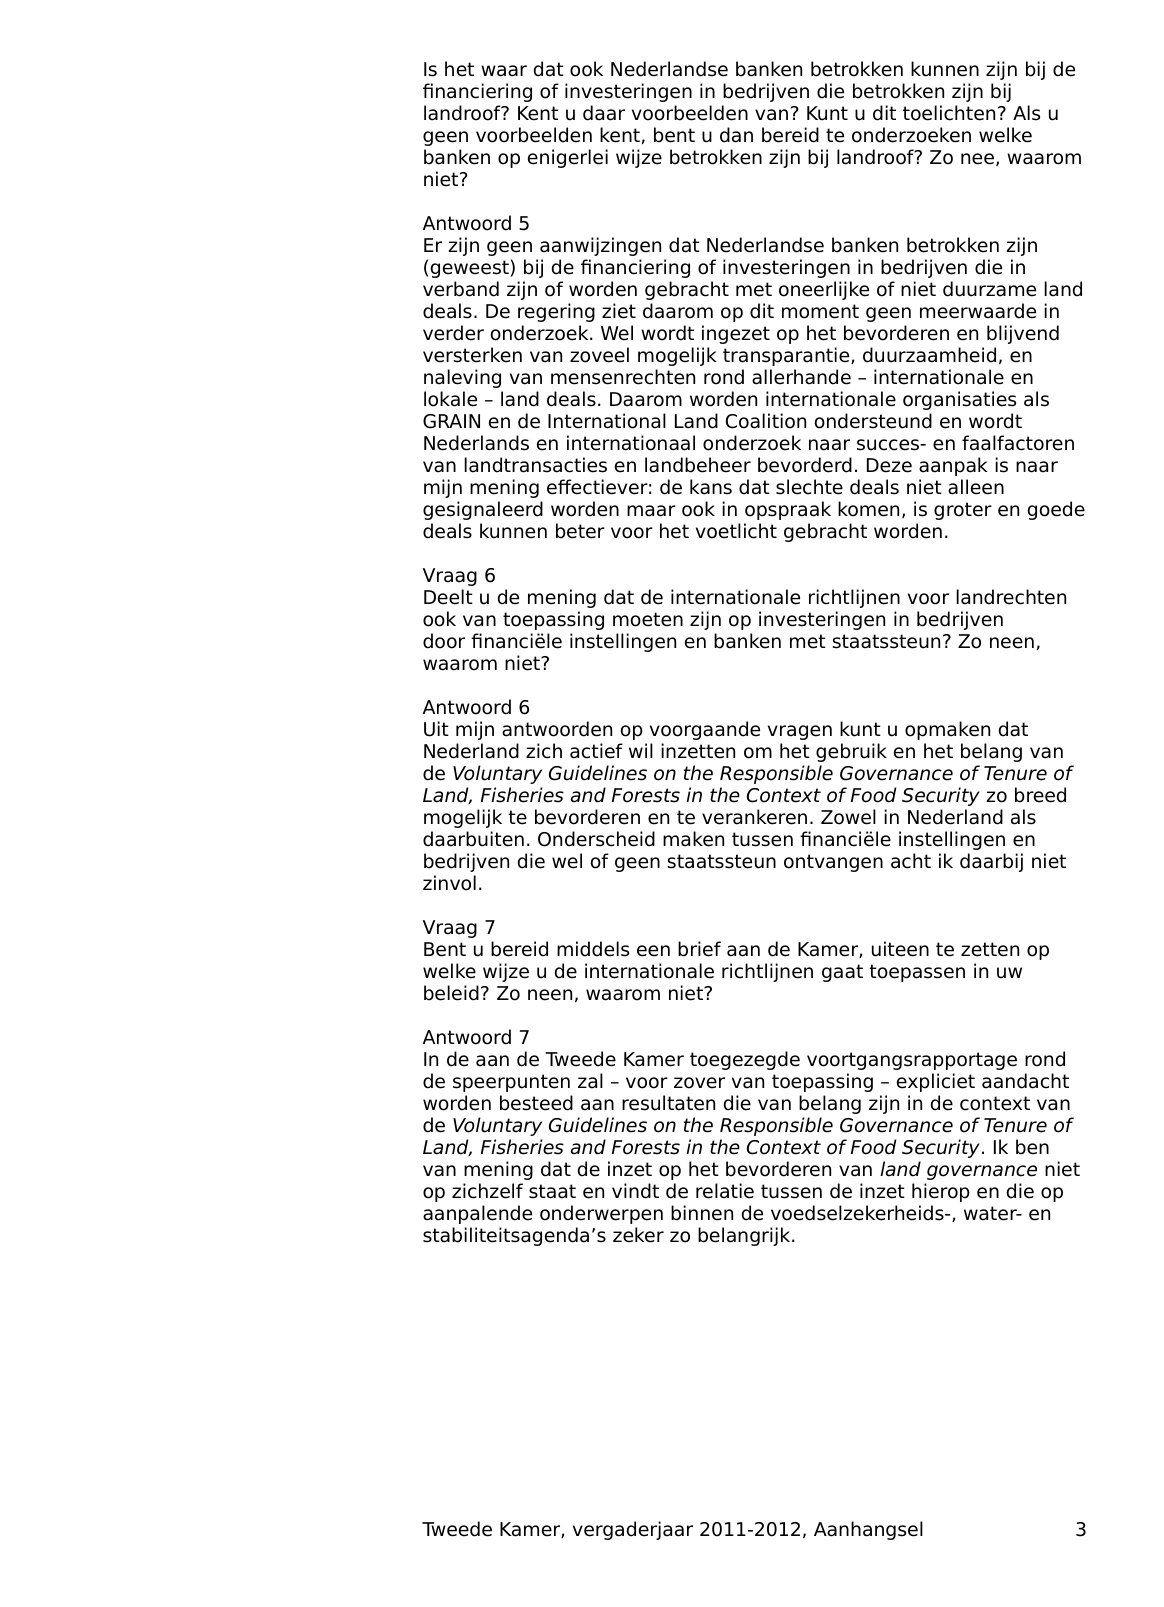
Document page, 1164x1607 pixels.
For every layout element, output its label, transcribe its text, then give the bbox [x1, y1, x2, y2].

text Uit mijn antwoorden op voorgaande vragen kunt u opmaken dat Nederland zich actief wil inzetten om het gebruik en het belang van de Voluntary Guidelines on the Responsible Governance of Tenure of Land, Fisheries and Forests in the Context of Food Security zo breed mogelijk te bevorderen en te verankeren. Zowel in Nederland als daarbuiten. Onderscheid maken tussen financiële instellingen en bedrijven die wel of geen staatssteun ontvangen acht ik daarbij niet zinvol. [422, 719, 1087, 895]
text Is het waar dat ook Nederlandse banken betrokken kunnen zijn bij de financiering of investeringen in bedrijven die betrokken zijn bij landroof? Kent u daar voorbeelden van? Kunt u dit toelichten? Als u geen voorbeelden kent, bent u dan bereid te onderzoeken welke banken op enigerlei wijze betrokken zijn bij landroof? Zo nee, waarom niet? [422, 59, 1087, 191]
text Er zijn geen aanwijzingen dat Nederlandse banken betrokken zijn (geweest) bij de financiering of investeringen in bedrijven die in verband zijn of worden gebracht met oneerlijke of niet duurzame land deals. De regering ziet daarom op dit moment geen meerwaarde in verder onderzoek. Wel wordt ingezet op het bevorderen en blijvend versterken van zoveel mogelijk transparantie, duurzaamheid, en naleving van mensenrechten rond allerhande – internationale en lokale – land deals. Daarom worden internationale organisaties als GRAIN en de International Land Coalition ondersteund en wordt Nederlands en internationaal onderzoek naar succes- en faalfactoren van landtransacties en landbeheer bevorderd. Deze aanpak is naar mijn mening effectiever: de kans dat slechte deals niet alleen gesignaleerd worden maar ook in opspraak komen, is groter en goede deals kunnen beter voor het voetlicht gebracht worden. [422, 235, 1087, 543]
text Antwoord 7 [422, 1027, 1087, 1049]
text Antwoord 5 [422, 213, 1087, 235]
text Antwoord 6 [422, 697, 1087, 719]
text Vraag 7 [422, 917, 1087, 939]
text Vraag 6 [422, 565, 1087, 587]
text Deelt u de mening dat de internationale richtlijnen voor landrechten ook van toepassing moeten zijn op investeringen in bedrijven door financiële instellingen en banken met staatssteun? Zo neen, waarom niet? [422, 587, 1087, 675]
text In de aan de Tweede Kamer toegezegde voortgangsrapportage rond de speerpunten zal – voor zover van toepassing – expliciet aandacht worden besteed aan resultaten die van belang zijn in de context van de Voluntary Guidelines on the Responsible Governance of Tenure of Land, Fisheries and Forests in the Context of Food Security. Ik ben van mening dat de inzet op het bevorderen van land governance niet op zichzelf staat en vindt de relatie tussen de inzet hierop en die op aanpalende onderwerpen binnen de voedselzekerheids-, water- en stabiliteitsagenda’s zeker zo belangrijk. [422, 1049, 1087, 1247]
text Bent u bereid middels een brief aan de Kamer, uiteen te zetten op welke wijze u de internationale richtlijnen gaat toepassen in uw beleid? Zo neen, waarom niet? [422, 939, 1087, 1005]
